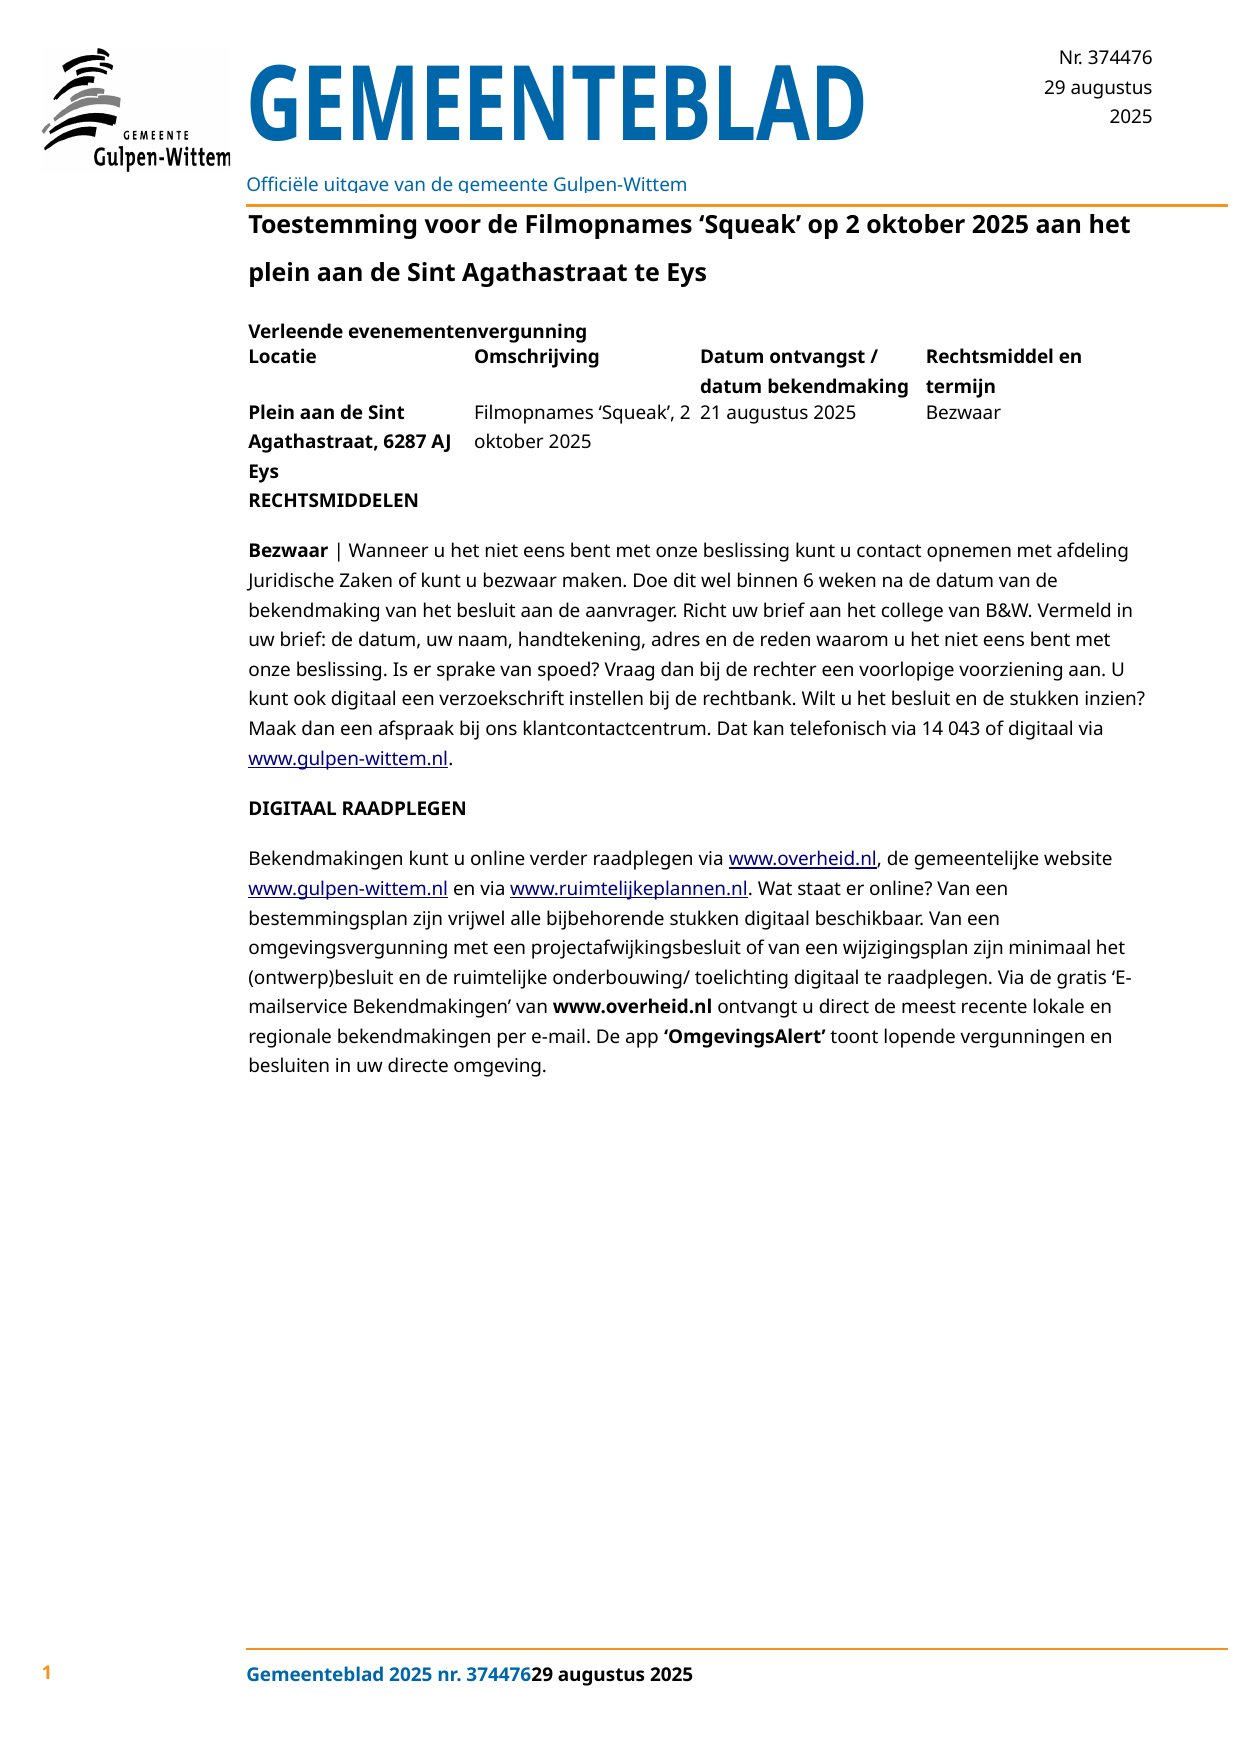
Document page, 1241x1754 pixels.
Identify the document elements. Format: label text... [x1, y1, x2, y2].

table_cell Locatie [248, 344, 474, 399]
table_cell Filmopnames ‘Squeak’, 2 oktober 2025 [474, 399, 700, 484]
text Toestemming voor de Filmopnames ‘Squeak’ op 2 oktober 2025 aan het plein aan de Sint Agathastraat te Eys [248, 207, 1152, 288]
table_header Verleende evenementenvergunning [248, 318, 1152, 344]
text DIGITAAL RAADPLEGEN [248, 795, 1152, 821]
table_cell Plein aan de Sint Agathastraat, 6287 AJ Eys [248, 399, 474, 484]
table_cell Omschrijving [474, 344, 700, 399]
text Bekendmakingen kunt u online verder raadplegen via www.overheid.nl, de gemeentelijke website www.gulpen-wittem.nl en via www.ruimtelijkeplannen.nl. Wat staat er online? Van een bestemmingsplan zijn vrijwel alle bijbehorende stukken digitaal beschikbaar. Van een omgevingsvergunning met een projectafwijkingsbesluit of van een wijzigingsplan zijn minimaal het (ontwerp)besluit en de ruimtelijke onderbouwing/ toelichting digitaal te raadplegen. Via de gratis ‘E-mailservice Bekendmakingen’ van www.overheid.nl ontvangt u direct de meest recente lokale en regionale bekendmakingen per e-mail. De app ‘OmgevingsAlert’ toont lopende vergunningen en besluiten in uw directe omgeving. [248, 846, 1152, 1078]
picture [41, 47, 231, 172]
table_cell Bezwaar [926, 399, 1152, 484]
text RECHTSMIDDELEN [248, 487, 1152, 513]
table_cell 21 augustus 2025 [700, 399, 926, 484]
table_cell Rechtsmiddel en termijn [926, 344, 1152, 399]
table_cell Datum ontvangst / datum bekendmaking [700, 344, 926, 399]
text Bezwaar | Wanneer u het niet eens bent met onze beslissing kunt u contact opnemen met afdeling Juridische Zaken of kunt u bezwaar maken. Doe dit wel binnen 6 weken na de datum van de bekendmaking van het besluit aan de aanvrager. Richt uw brief aan het college van B&W. Vermeld in uw brief: de datum, uw naam, handtekening, adres en de reden waarom u het niet eens bent met onze beslissing. Is er sprake van spoed? Vraag dan bij de rechter een voorlopige voorziening aan. U kunt ook digitaal een verzoekschrift instellen bij de rechtbank. Wilt u het besluit en de stukken inzien? Maak dan een afspraak bij ons klantcontactcentrum. Dat kan telefonisch via 14 043 of digitaal via www.gulpen-wittem.nl. [248, 538, 1152, 770]
